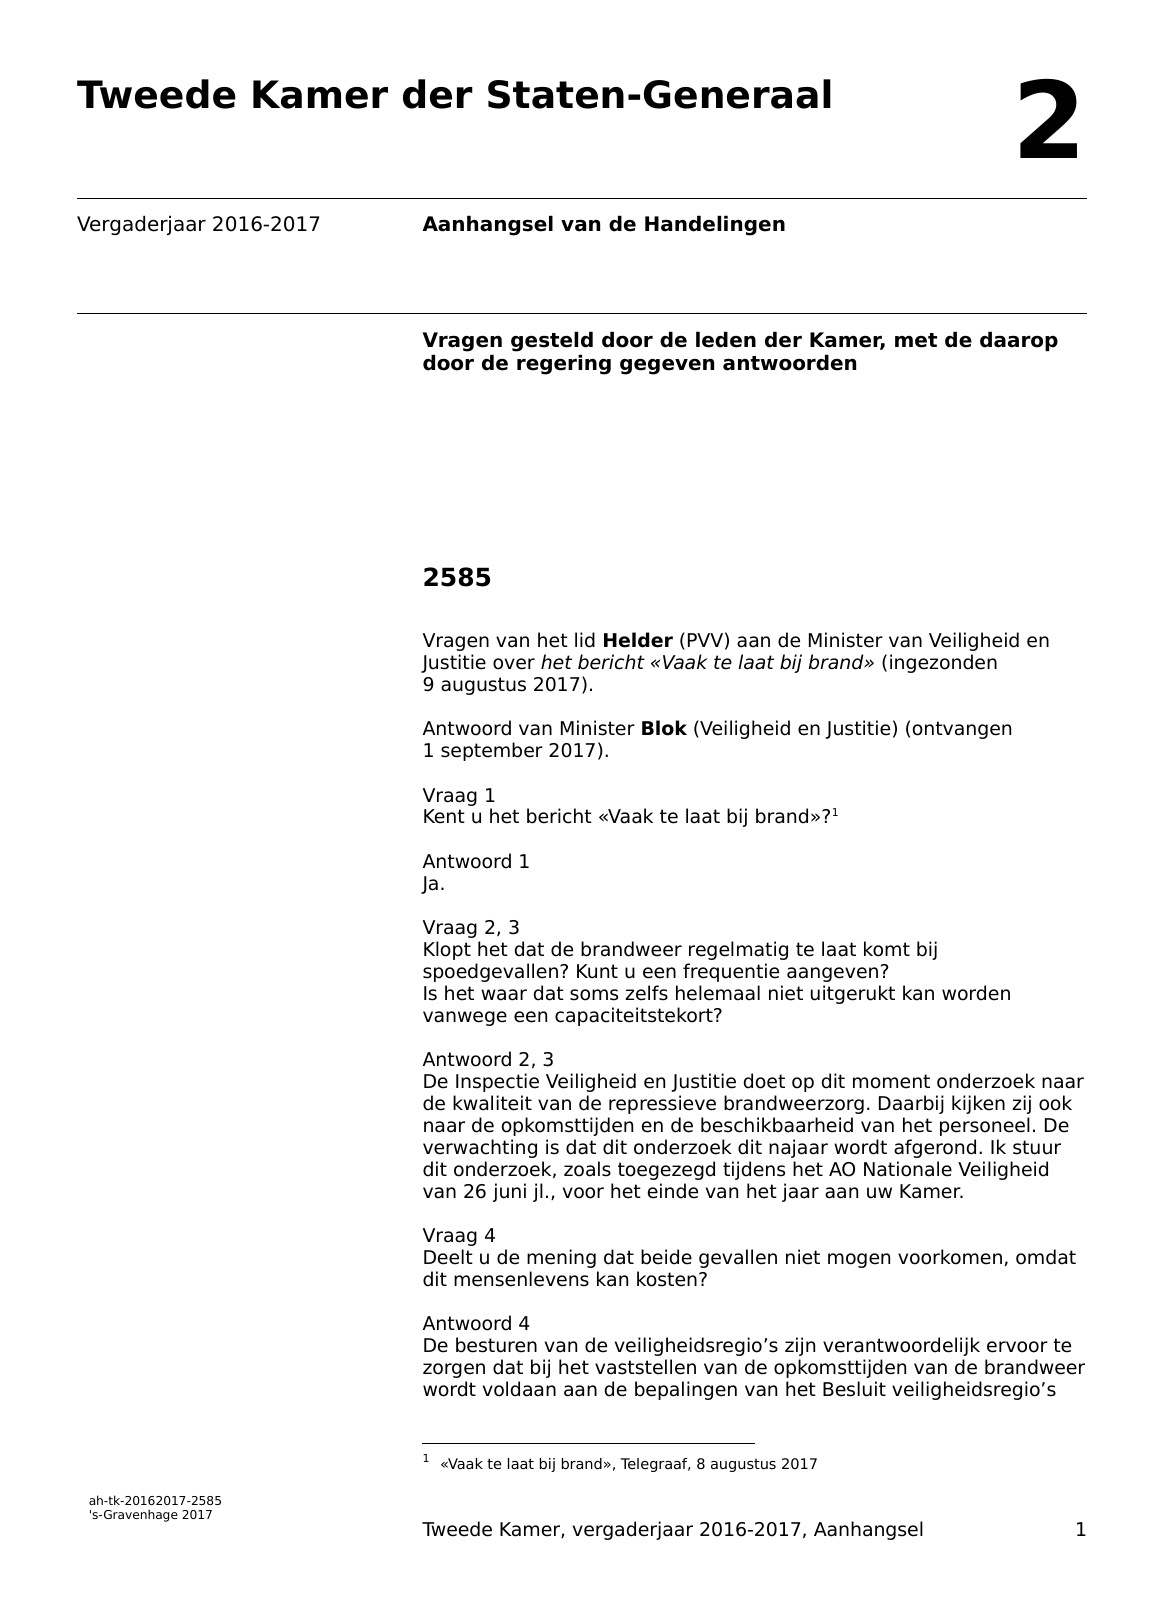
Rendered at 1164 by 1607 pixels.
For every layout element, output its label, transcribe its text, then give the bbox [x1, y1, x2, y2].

text Antwoord van Minister Blok (Veiligheid en Justitie) (ontvangen 1 september 2017). [422, 718, 1087, 762]
text Is het waar dat soms zelfs helemaal niet uitgerukt kan worden vanwege een capaciteitstekort? [422, 983, 1087, 1027]
text De Inspectie Veiligheid en Justitie doet op dit moment onderzoek naar de kwaliteit van de repressieve brandweerzorg. Daarbij kijken zij ook naar de opkomsttijden en de beschikbaarheid van het personeel. De verwachting is dat dit onderzoek dit najaar wordt afgerond. Ik stuur dit onderzoek, zoals toegezegd tijdens het AO Nationale Veiligheid van 26 juni jl., voor het einde van het jaar aan uw Kamer. [422, 1071, 1087, 1203]
text Ja. [422, 873, 1087, 894]
text Deelt u de mening dat beide gevallen niet mogen voorkomen, omdat dit mensenlevens kan kosten? [422, 1247, 1087, 1291]
text De besturen van de veiligheidsregio’s zijn verantwoordelijk ervoor te zorgen dat bij het vaststellen van de opkomsttijden van de brandweer wordt voldaan aan de bepalingen van het Besluit veiligheidsregio’s [422, 1335, 1087, 1401]
text Vraag 4 [422, 1225, 1087, 1247]
table_cell [77, 314, 422, 375]
text Antwoord 4 [422, 1313, 1087, 1335]
table_cell Aanhangsel van de Handelingen [422, 199, 1087, 313]
text Vragen van het lid Helder (PVV) aan de Minister van Veiligheid en Justitie over het bericht «Vaak te laat bij brand» (ingezonden 9 augustus 2017). [422, 630, 1087, 696]
text Antwoord 1 [422, 851, 1087, 873]
table_header 2 [886, 59, 1087, 198]
text Klopt het dat de brandweer regelmatig te laat komt bij spoedgevallen? Kunt u een frequentie aangeven? [422, 939, 1087, 983]
table_header Tweede Kamer der Staten-Generaal [77, 59, 886, 198]
text «Vaak te laat bij brand», Telegraaf, 8 augustus 2017 [422, 1452, 1087, 1474]
text 's-Gravenhage 2017 [88, 1508, 323, 1522]
text ah-tk-20162017-2585 [88, 1494, 323, 1508]
text Vraag 2, 3 [422, 917, 1087, 939]
table_cell Vergaderjaar 2016-2017 [77, 199, 422, 313]
table_cell Vragen gesteld door de leden der Kamer, met de daarop door de regering gegeven antwoorden [422, 314, 1087, 375]
text Kent u het bericht «Vaak te laat bij brand»? [422, 806, 1087, 828]
text Antwoord 2, 3 [422, 1049, 1087, 1071]
text Vraag 1 [422, 784, 1087, 806]
text 2585 [422, 563, 1087, 592]
